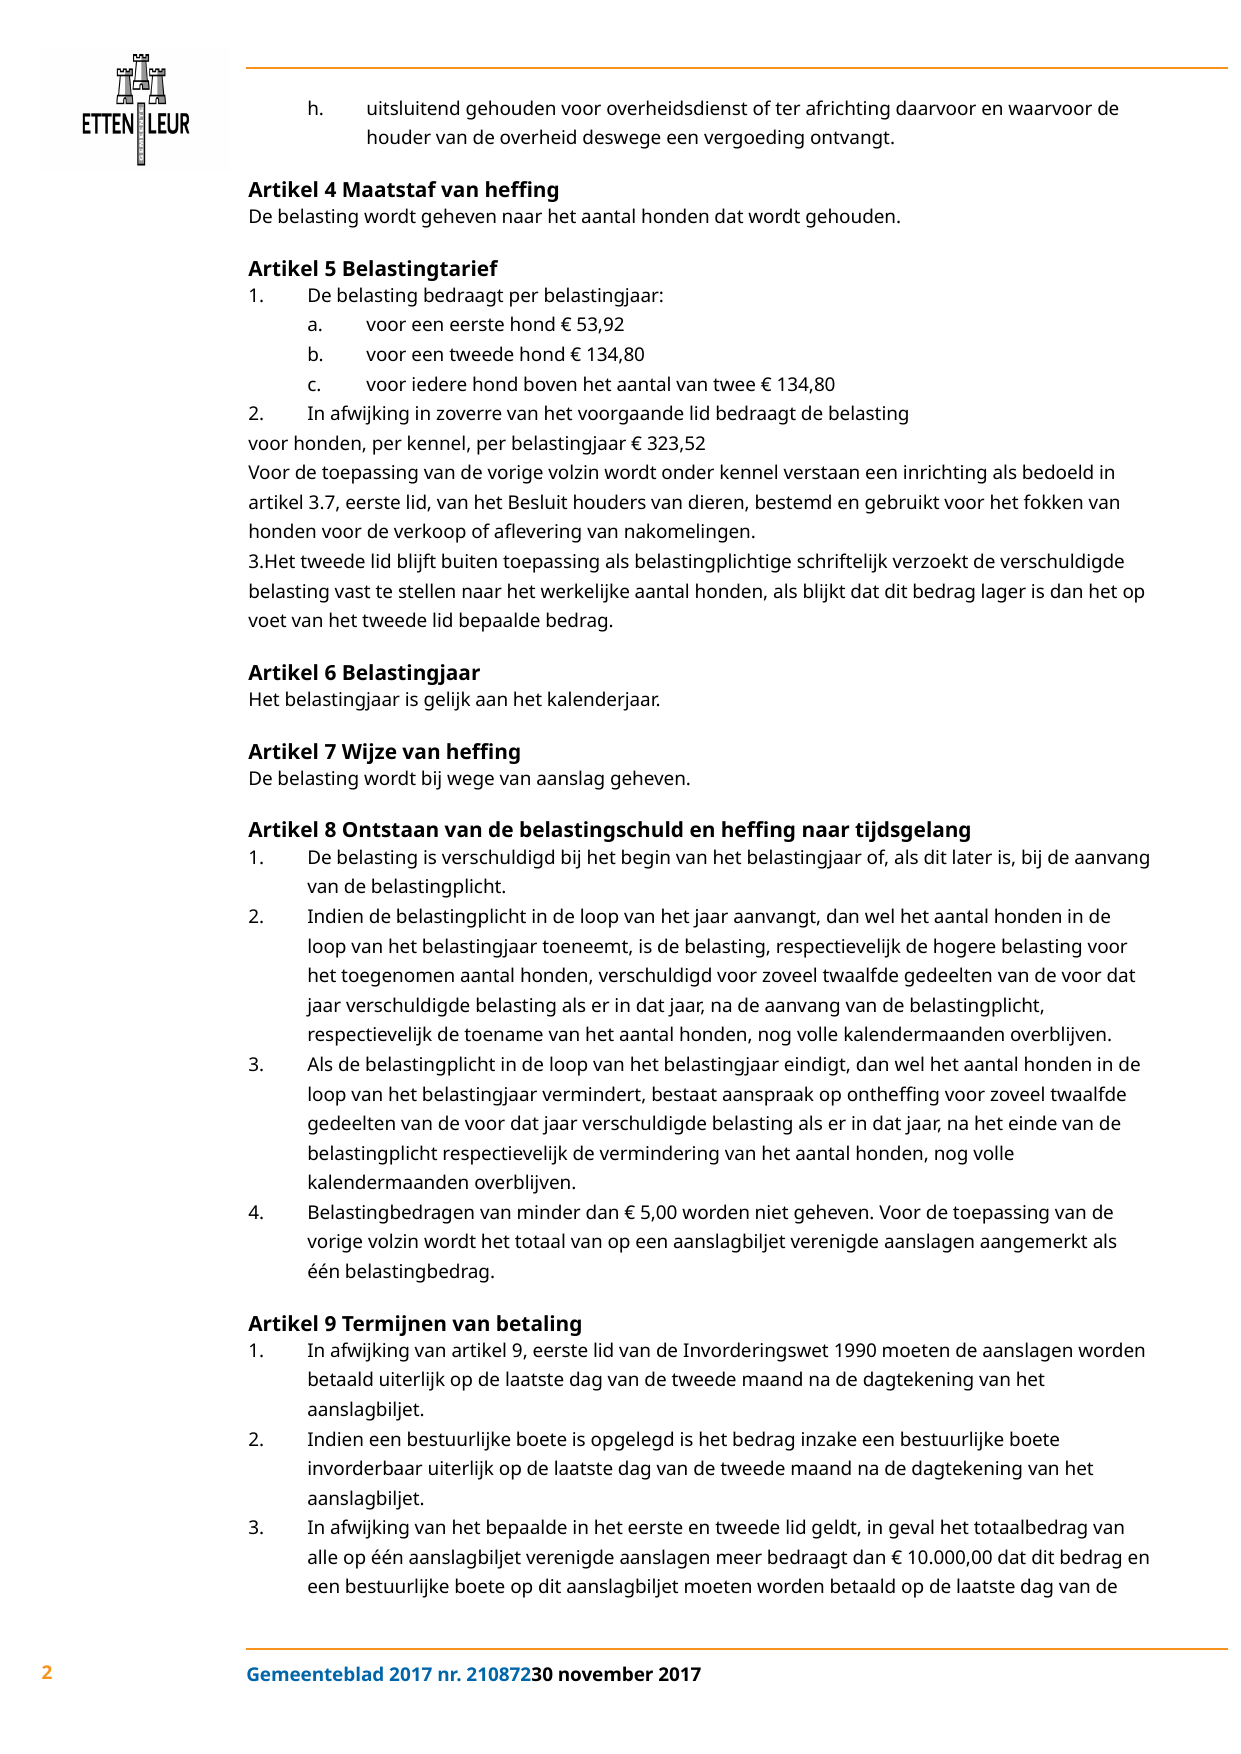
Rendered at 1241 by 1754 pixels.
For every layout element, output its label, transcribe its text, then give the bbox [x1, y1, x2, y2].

text Artikel 4 Maatstaf van heffing [248, 175, 1152, 203]
list In afwijking van het bepaalde in het eerste en tweede lid geldt, in geval het totaalbedrag van alle op één aanslagbiljet verenigde aanslagen meer bedraagt dan € 10.000,00 dat dit bedrag en een bestuurlijke boete op dit aanslagbiljet moeten worden betaald op de laatste dag van de [248, 1514, 1152, 1599]
list In afwijking in zoverre van het voorgaande lid bedraagt de belasting [248, 400, 1152, 426]
text De belasting wordt bij wege van aanslag geheven. [248, 765, 1152, 791]
text Het belastingjaar is gelijk aan het kalenderjaar. [248, 686, 1152, 712]
list voor iedere hond boven het aantal van twee € 134,80 [307, 371, 1152, 397]
list Indien de belastingplicht in de loop van het jaar aanvangt, dan wel het aantal honden in de loop van het belastingjaar toeneemt, is de belasting, respectievelijk de hogere belasting voor het toegenomen aantal honden, verschuldigd voor zoveel twaalfde gedeelten van de voor dat jaar verschuldigde belasting als er in dat jaar, na de aanvang van de belastingplicht, respectievelijk de toename van het aantal honden, nog volle kalendermaanden overblijven. [248, 903, 1152, 1047]
list voor een eerste hond € 53,92 [307, 312, 1152, 337]
list voor een tweede hond € 134,80 [307, 341, 1152, 367]
list In afwijking van artikel 9, eerste lid van de Invorderingswet 1990 moeten de aanslagen worden betaald uiterlijk op de laatste dag van de tweede maand na de dagtekening van het aanslagbiljet. [248, 1337, 1152, 1422]
text De belasting wordt geheven naar het aantal honden dat wordt gehouden. [248, 203, 1152, 229]
list Als de belastingplicht in de loop van het belastingjaar eindigt, dan wel het aantal honden in de loop van het belastingjaar vermindert, bestaat aanspraak op ontheffing voor zoveel twaalfde gedeelten van de voor dat jaar verschuldigde belasting als er in dat jaar, na het einde van de belastingplicht respectievelijk de vermindering van het aantal honden, nog volle kalendermaanden overblijven. [248, 1051, 1152, 1195]
text Artikel 8 Ontstaan van de belastingschuld en heffing naar tijdsgelang [248, 816, 1152, 844]
text Artikel 5 Belastingtarief [248, 254, 1152, 282]
list Indien een bestuurlijke boete is opgelegd is het bedrag inzake een bestuurlijke boete invorderbaar uiterlijk op de laatste dag van de tweede maand na de dagtekening van het aanslagbiljet. [248, 1426, 1152, 1511]
text Voor de toepassing van de vorige volzin wordt onder kennel verstaan een inrichting als bedoeld in artikel 3.7, eerste lid, van het Besluit houders van dieren, bestemd en gebruikt voor het fokken van honden voor de verkoop of aflevering van nakomelingen. [248, 459, 1152, 544]
list De belasting is verschuldigd bij het begin van het belastingjaar of, als dit later is, bij de aanvang van de belastingplicht. [248, 844, 1152, 899]
text 3.Het tweede lid blijft buiten toepassing als belastingplichtige schriftelijk verzoekt de verschuldigde belasting vast te stellen naar het werkelijke aantal honden, als blijkt dat dit bedrag lager is dan het op voet van het tweede lid bepaalde bedrag. [248, 548, 1152, 633]
list uitsluitend gehouden voor overheidsdienst of ter africhting daarvoor en waarvoor de houder van de overheid deswege een vergoeding ontvangt. [307, 95, 1152, 150]
text Artikel 7 Wijze van heffing [248, 737, 1152, 765]
text Artikel 6 Belastingjaar [248, 658, 1152, 686]
text voor honden, per kennel, per belastingjaar € 323,52 [248, 430, 1152, 456]
list Belastingbedragen van minder dan € 5,00 worden niet geheven. Voor de toepassing van de vorige volzin wordt het totaal van op een aanslagbiljet verenigde aanslagen aangemerkt als één belastingbedrag. [248, 1199, 1152, 1284]
picture [41, 47, 231, 172]
text Artikel 9 Termijnen van betaling [248, 1309, 1152, 1337]
list De belasting bedraagt per belastingjaar: [248, 282, 1152, 308]
